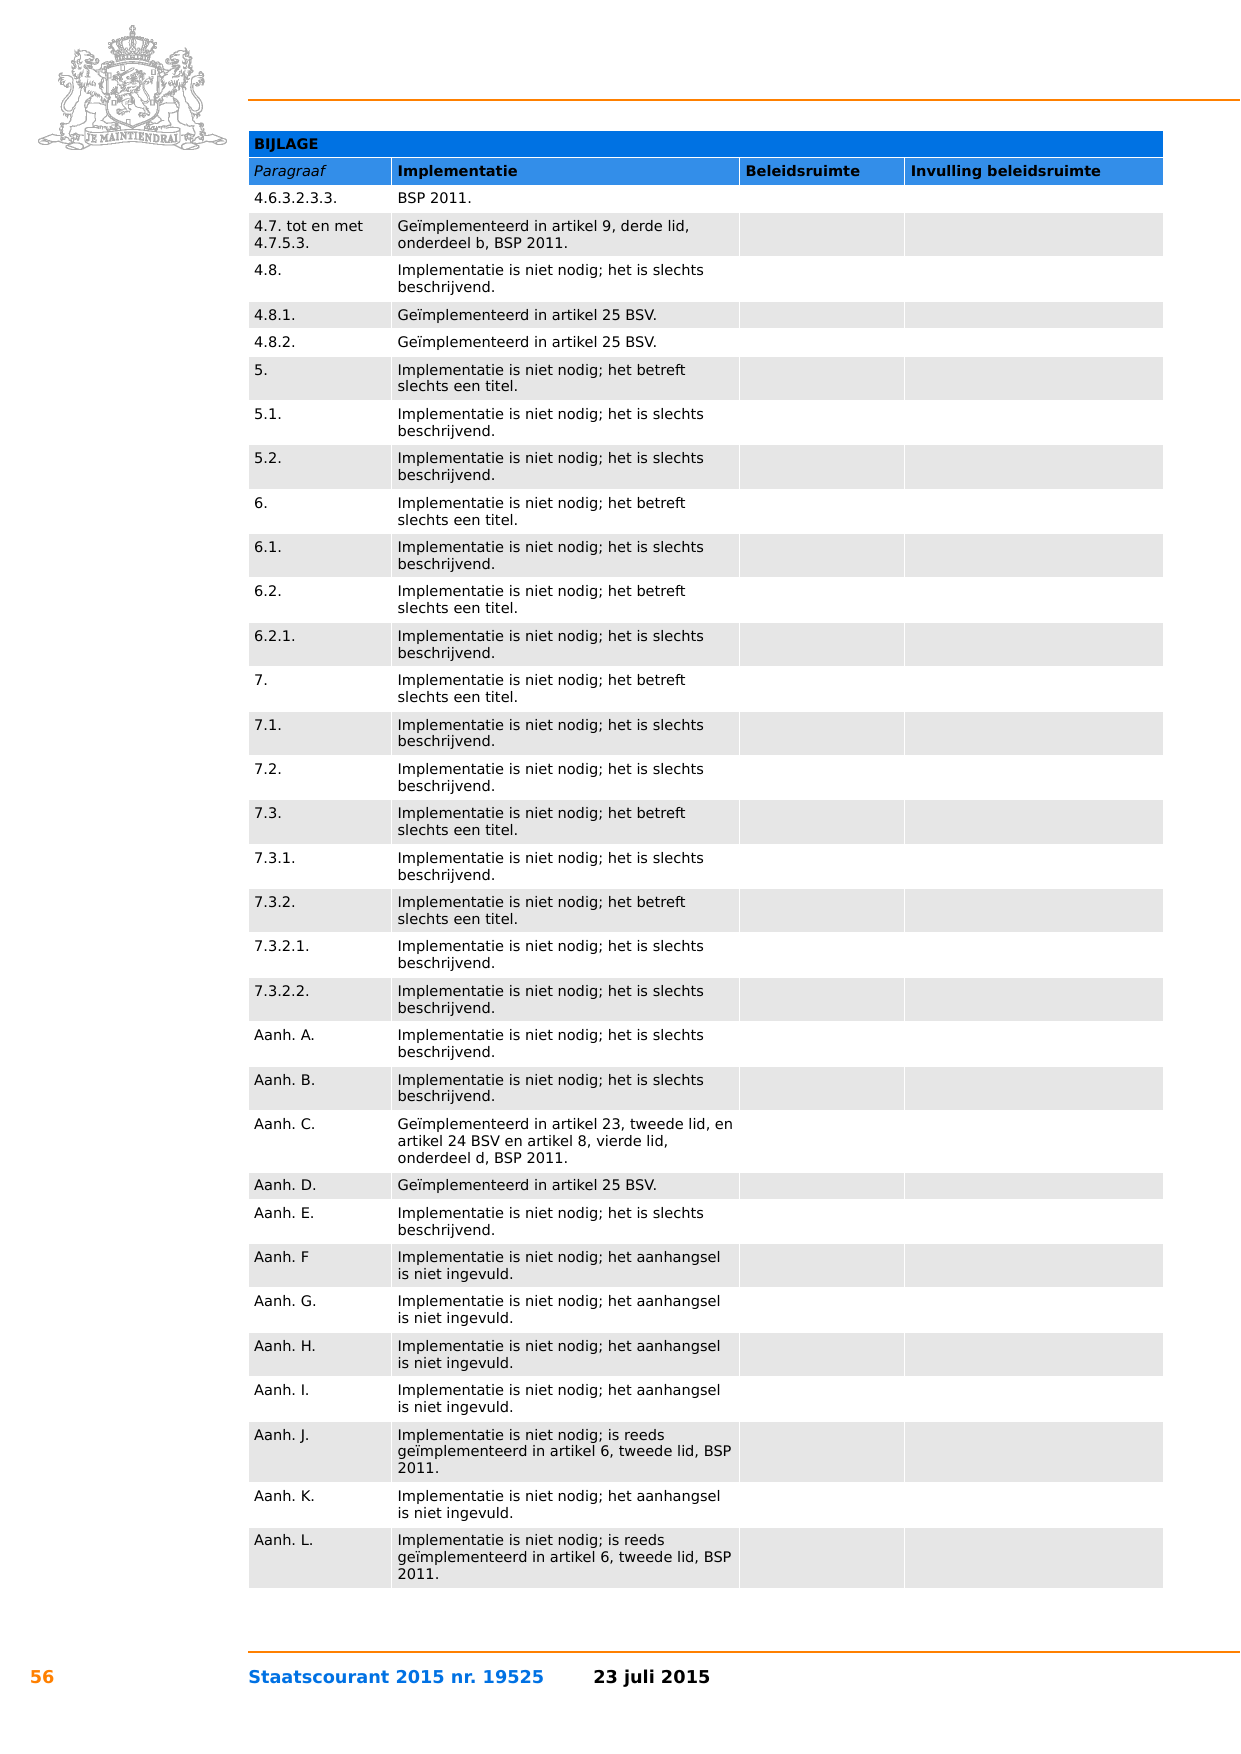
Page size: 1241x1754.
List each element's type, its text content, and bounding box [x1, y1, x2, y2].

table_cell Implementatie is niet nodig; het is slechts beschrijvend. [392, 1022, 739, 1066]
table_cell [740, 1022, 904, 1066]
table_cell [740, 1289, 904, 1332]
table_cell Implementatie is niet nodig; het aanhangsel is niet ingevuld. [392, 1483, 739, 1526]
table_cell [740, 186, 904, 212]
table_cell [905, 845, 1163, 888]
table_cell 5.1. [249, 401, 391, 444]
table_cell Geïmplementeerd in artikel 23, tweede lid, en artikel 24 BSV en artikel 8, vierde lid, onderdeel d, BSP 2011. [392, 1111, 739, 1171]
table_cell Implementatie is niet nodig; het is slechts beschrijvend. [392, 445, 739, 489]
table_cell Implementatie is niet nodig; het betreft slechts een titel. [392, 889, 739, 932]
table_cell Implementatie is niet nodig; het is slechts beschrijvend. [392, 934, 739, 977]
table_cell Aanh. J. [249, 1422, 391, 1482]
table_cell Aanh. A. [249, 1022, 391, 1066]
table_cell [905, 329, 1163, 356]
table_cell BSP 2011. [392, 186, 739, 212]
table_cell [905, 712, 1163, 755]
table_cell [905, 258, 1163, 301]
table_cell 7.3.2. [249, 889, 391, 932]
table_cell [740, 329, 904, 356]
table_cell Aanh. H. [249, 1333, 391, 1376]
table_cell Implementatie [392, 158, 739, 185]
table_cell Implementatie is niet nodig; het is slechts beschrijvend. [392, 258, 739, 301]
table_cell [905, 445, 1163, 489]
table_cell Implementatie is niet nodig; het aanhangsel is niet ingevuld. [392, 1244, 739, 1287]
table_cell [740, 534, 904, 577]
table_cell [740, 258, 904, 301]
table_cell Aanh. C. [249, 1111, 391, 1171]
table_cell [740, 1377, 904, 1421]
table_cell Implementatie is niet nodig; het is slechts beschrijvend. [392, 756, 739, 799]
table_cell Geïmplementeerd in artikel 9, derde lid, onderdeel b, BSP 2011. [392, 213, 739, 256]
table_cell [740, 1244, 904, 1287]
table_cell 6.2. [249, 579, 391, 622]
table_cell Implementatie is niet nodig; het is slechts beschrijvend. [392, 623, 739, 666]
table_cell [905, 357, 1163, 400]
table_cell 7.2. [249, 756, 391, 799]
table_cell Aanh. K. [249, 1483, 391, 1526]
table_cell [905, 186, 1163, 212]
table_cell [740, 445, 904, 489]
table_cell Implementatie is niet nodig; het betreft slechts een titel. [392, 490, 739, 533]
table_cell Aanh. L. [249, 1528, 391, 1588]
table_cell Paragraaf [249, 158, 391, 185]
table_cell [905, 667, 1163, 711]
table_cell [740, 1483, 904, 1526]
table_cell [740, 401, 904, 444]
table_cell [905, 1200, 1163, 1243]
table_cell Implementatie is niet nodig; het is slechts beschrijvend. [392, 845, 739, 888]
table_cell [905, 934, 1163, 977]
table_cell [905, 1244, 1163, 1287]
table_cell Implementatie is niet nodig; het is slechts beschrijvend. [392, 1200, 739, 1243]
table_cell [905, 1289, 1163, 1332]
table_cell Aanh. E. [249, 1200, 391, 1243]
table_cell Implementatie is niet nodig; het is slechts beschrijvend. [392, 534, 739, 577]
table_cell [905, 1483, 1163, 1526]
table_cell [740, 800, 904, 844]
table_cell 4.6.3.2.3.3. [249, 186, 391, 212]
table_cell [740, 357, 904, 400]
table_cell [905, 800, 1163, 844]
table_cell [740, 667, 904, 711]
table_cell Implementatie is niet nodig; het aanhangsel is niet ingevuld. [392, 1377, 739, 1421]
table_cell [905, 1528, 1163, 1588]
table_cell Aanh. I. [249, 1377, 391, 1421]
table_cell 7.3.2.2. [249, 978, 391, 1021]
table_cell 6. [249, 490, 391, 533]
table_cell [905, 401, 1163, 444]
table_cell Beleidsruimte [740, 158, 904, 185]
table_cell Implementatie is niet nodig; het aanhangsel is niet ingevuld. [392, 1289, 739, 1332]
table_cell Implementatie is niet nodig; het betreft slechts een titel. [392, 667, 739, 711]
table_cell [740, 213, 904, 256]
table_cell [905, 534, 1163, 577]
table_cell 7.1. [249, 712, 391, 755]
table_cell Implementatie is niet nodig; het is slechts beschrijvend. [392, 978, 739, 1021]
table_cell [740, 1111, 904, 1171]
table_cell [740, 712, 904, 755]
table_cell [740, 845, 904, 888]
table_cell Implementatie is niet nodig; het is slechts beschrijvend. [392, 1067, 739, 1110]
table_cell [740, 490, 904, 533]
table_header BIJLAGE [249, 131, 1163, 157]
table_cell [740, 1067, 904, 1110]
table_cell Implementatie is niet nodig; het is slechts beschrijvend. [392, 401, 739, 444]
table_cell [740, 1422, 904, 1482]
table_cell [905, 1111, 1163, 1171]
table_cell 6.2.1. [249, 623, 391, 666]
table_cell [905, 302, 1163, 328]
table_cell Geïmplementeerd in artikel 25 BSV. [392, 329, 739, 356]
table_cell [905, 1422, 1163, 1482]
table_cell [740, 934, 904, 977]
picture [38, 25, 227, 150]
table_cell Implementatie is niet nodig; is reeds geïmplementeerd in artikel 6, tweede lid, BSP 2011. [392, 1422, 739, 1482]
table_cell [905, 579, 1163, 622]
table_cell [740, 756, 904, 799]
table_cell [905, 1333, 1163, 1376]
table_cell 4.8.1. [249, 302, 391, 328]
table_cell [740, 1528, 904, 1588]
table_cell 7.3. [249, 800, 391, 844]
table_cell 4.8.2. [249, 329, 391, 356]
table_cell [905, 978, 1163, 1021]
table_cell Invulling beleidsruimte [905, 158, 1163, 185]
table_cell Implementatie is niet nodig; het is slechts beschrijvend. [392, 712, 739, 755]
table_cell [905, 1022, 1163, 1066]
table_cell Implementatie is niet nodig; is reeds geïmplementeerd in artikel 6, tweede lid, BSP 2011. [392, 1528, 739, 1588]
table_cell Aanh. F [249, 1244, 391, 1287]
table_cell Aanh. D. [249, 1173, 391, 1199]
table_cell 4.8. [249, 258, 391, 301]
table_cell [905, 1067, 1163, 1110]
table_cell 5. [249, 357, 391, 400]
table_cell Geïmplementeerd in artikel 25 BSV. [392, 1173, 739, 1199]
table_cell Implementatie is niet nodig; het aanhangsel is niet ingevuld. [392, 1333, 739, 1376]
table_cell [905, 490, 1163, 533]
table_cell [905, 213, 1163, 256]
table_cell [905, 1173, 1163, 1199]
table_cell Aanh. B. [249, 1067, 391, 1110]
table_cell [740, 579, 904, 622]
table_cell [740, 889, 904, 932]
table_cell Implementatie is niet nodig; het betreft slechts een titel. [392, 800, 739, 844]
table_cell Geïmplementeerd in artikel 25 BSV. [392, 302, 739, 328]
table_cell 7. [249, 667, 391, 711]
table_cell Aanh. G. [249, 1289, 391, 1332]
table_cell Implementatie is niet nodig; het betreft slechts een titel. [392, 579, 739, 622]
table_cell [905, 1377, 1163, 1421]
table_cell [740, 302, 904, 328]
table_cell [905, 756, 1163, 799]
table_cell [740, 978, 904, 1021]
table_cell 6.1. [249, 534, 391, 577]
table_cell [740, 1333, 904, 1376]
table_cell [905, 623, 1163, 666]
table_cell Implementatie is niet nodig; het betreft slechts een titel. [392, 357, 739, 400]
table_cell [740, 1200, 904, 1243]
table_cell [905, 889, 1163, 932]
table_cell [740, 1173, 904, 1199]
table_cell 7.3.2.1. [249, 934, 391, 977]
table_cell 4.7. tot en met 4.7.5.3. [249, 213, 391, 256]
table_cell [740, 623, 904, 666]
table_cell 5.2. [249, 445, 391, 489]
table_cell 7.3.1. [249, 845, 391, 888]
